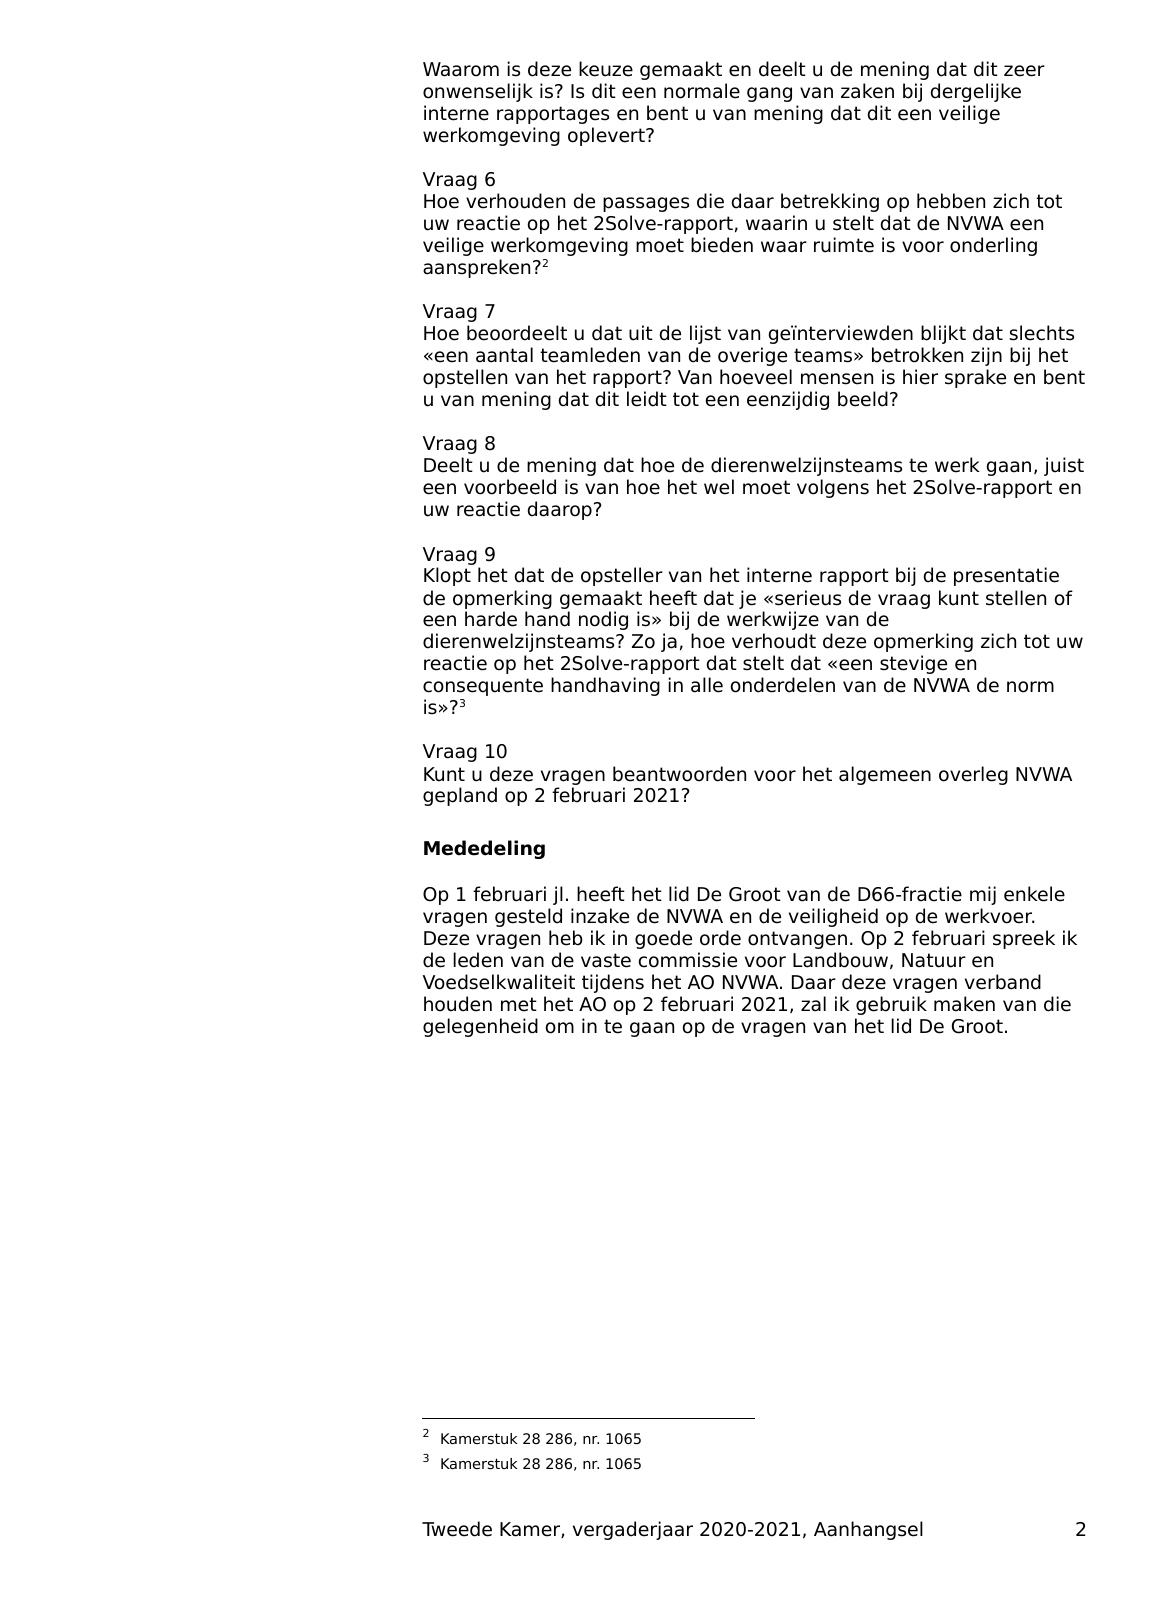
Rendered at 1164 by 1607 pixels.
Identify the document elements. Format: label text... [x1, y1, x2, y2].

text Vraag 8 [422, 433, 1087, 455]
text Kunt u deze vragen beantwoorden voor het algemeen overleg NVWA gepland op 2 februari 2021? [422, 763, 1087, 807]
text Kamerstuk 28 286, nr. 1065 [422, 1427, 1087, 1449]
subtitle Mededeling [422, 837, 1087, 859]
text Vraag 10 [422, 741, 1087, 763]
text Vraag 7 [422, 301, 1087, 323]
text Waarom is deze keuze gemaakt en deelt u de mening dat dit zeer onwenselijk is? Is dit een normale gang van zaken bij dergelijke interne rapportages en bent u van mening dat dit een veilige werkomgeving oplevert? [422, 59, 1087, 147]
text Klopt het dat de opsteller van het interne rapport bij de presentatie de opmerking gemaakt heeft dat je «serieus de vraag kunt stellen of een harde hand nodig is» bij de werkwijze van de dierenwelzijnsteams? Zo ja, hoe verhoudt deze opmerking zich tot uw reactie op het 2Solve-rapport dat stelt dat «een stevige en consequente handhaving in alle onderdelen van de NVWA de norm is»? [422, 565, 1087, 719]
text Op 1 februari jl. heeft het lid De Groot van de D66-fractie mij enkele vragen gesteld inzake de NVWA en de veiligheid op de werkvoer. Deze vragen heb ik in goede orde ontvangen. Op 2 februari spreek ik de leden van de vaste commissie voor Landbouw, Natuur en Voedselkwaliteit tijdens het AO NVWA. Daar deze vragen verband houden met het AO op 2 februari 2021, zal ik gebruik maken van die gelegenheid om in te gaan op de vragen van het lid De Groot. [422, 884, 1087, 1038]
text Kamerstuk 28 286, nr. 1065 [422, 1452, 1087, 1474]
text Hoe beoordeelt u dat uit de lijst van geïnterviewden blijkt dat slechts «een aantal teamleden van de overige teams» betrokken zijn bij het opstellen van het rapport? Van hoeveel mensen is hier sprake en bent u van mening dat dit leidt tot een eenzijdig beeld? [422, 323, 1087, 411]
text Hoe verhouden de passages die daar betrekking op hebben zich tot uw reactie op het 2Solve-rapport, waarin u stelt dat de NVWA een veilige werkomgeving moet bieden waar ruimte is voor onderling aanspreken? [422, 191, 1087, 279]
text Deelt u de mening dat hoe de dierenwelzijnsteams te werk gaan, juist een voorbeeld is van hoe het wel moet volgens het 2Solve-rapport en uw reactie daarop? [422, 455, 1087, 521]
text Vraag 9 [422, 543, 1087, 565]
text Vraag 6 [422, 169, 1087, 191]
